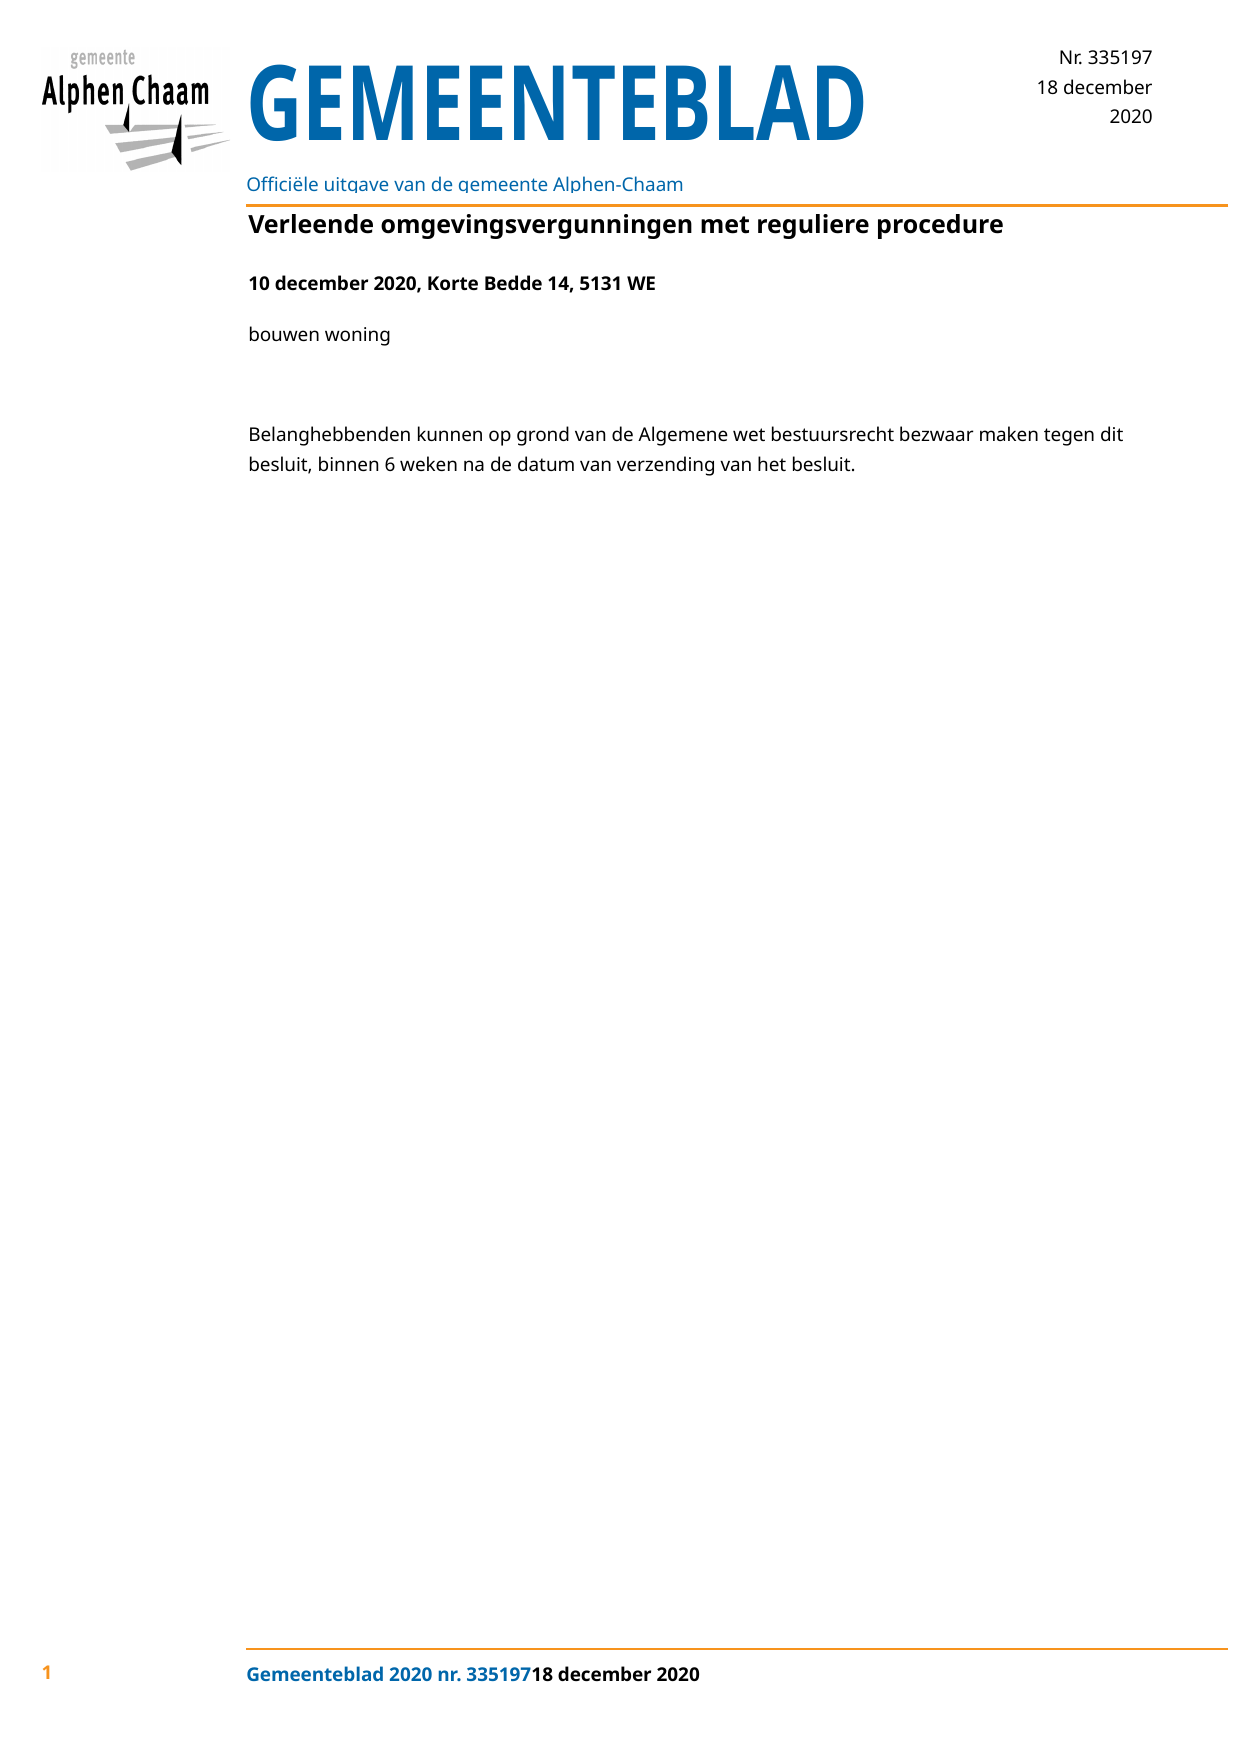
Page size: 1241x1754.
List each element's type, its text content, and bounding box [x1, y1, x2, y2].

text bouwen woning [248, 321, 1152, 346]
text Verleende omgevingsvergunningen met reguliere procedure [248, 207, 1152, 241]
text 10 december 2020, Korte Bedde 14, 5131 WE [248, 270, 1152, 296]
picture [41, 47, 231, 172]
text Belanghebbenden kunnen op grond van de Algemene wet bestuursrecht bezwaar maken tegen dit besluit, binnen 6 weken na de datum van verzending van het besluit. [248, 422, 1152, 477]
